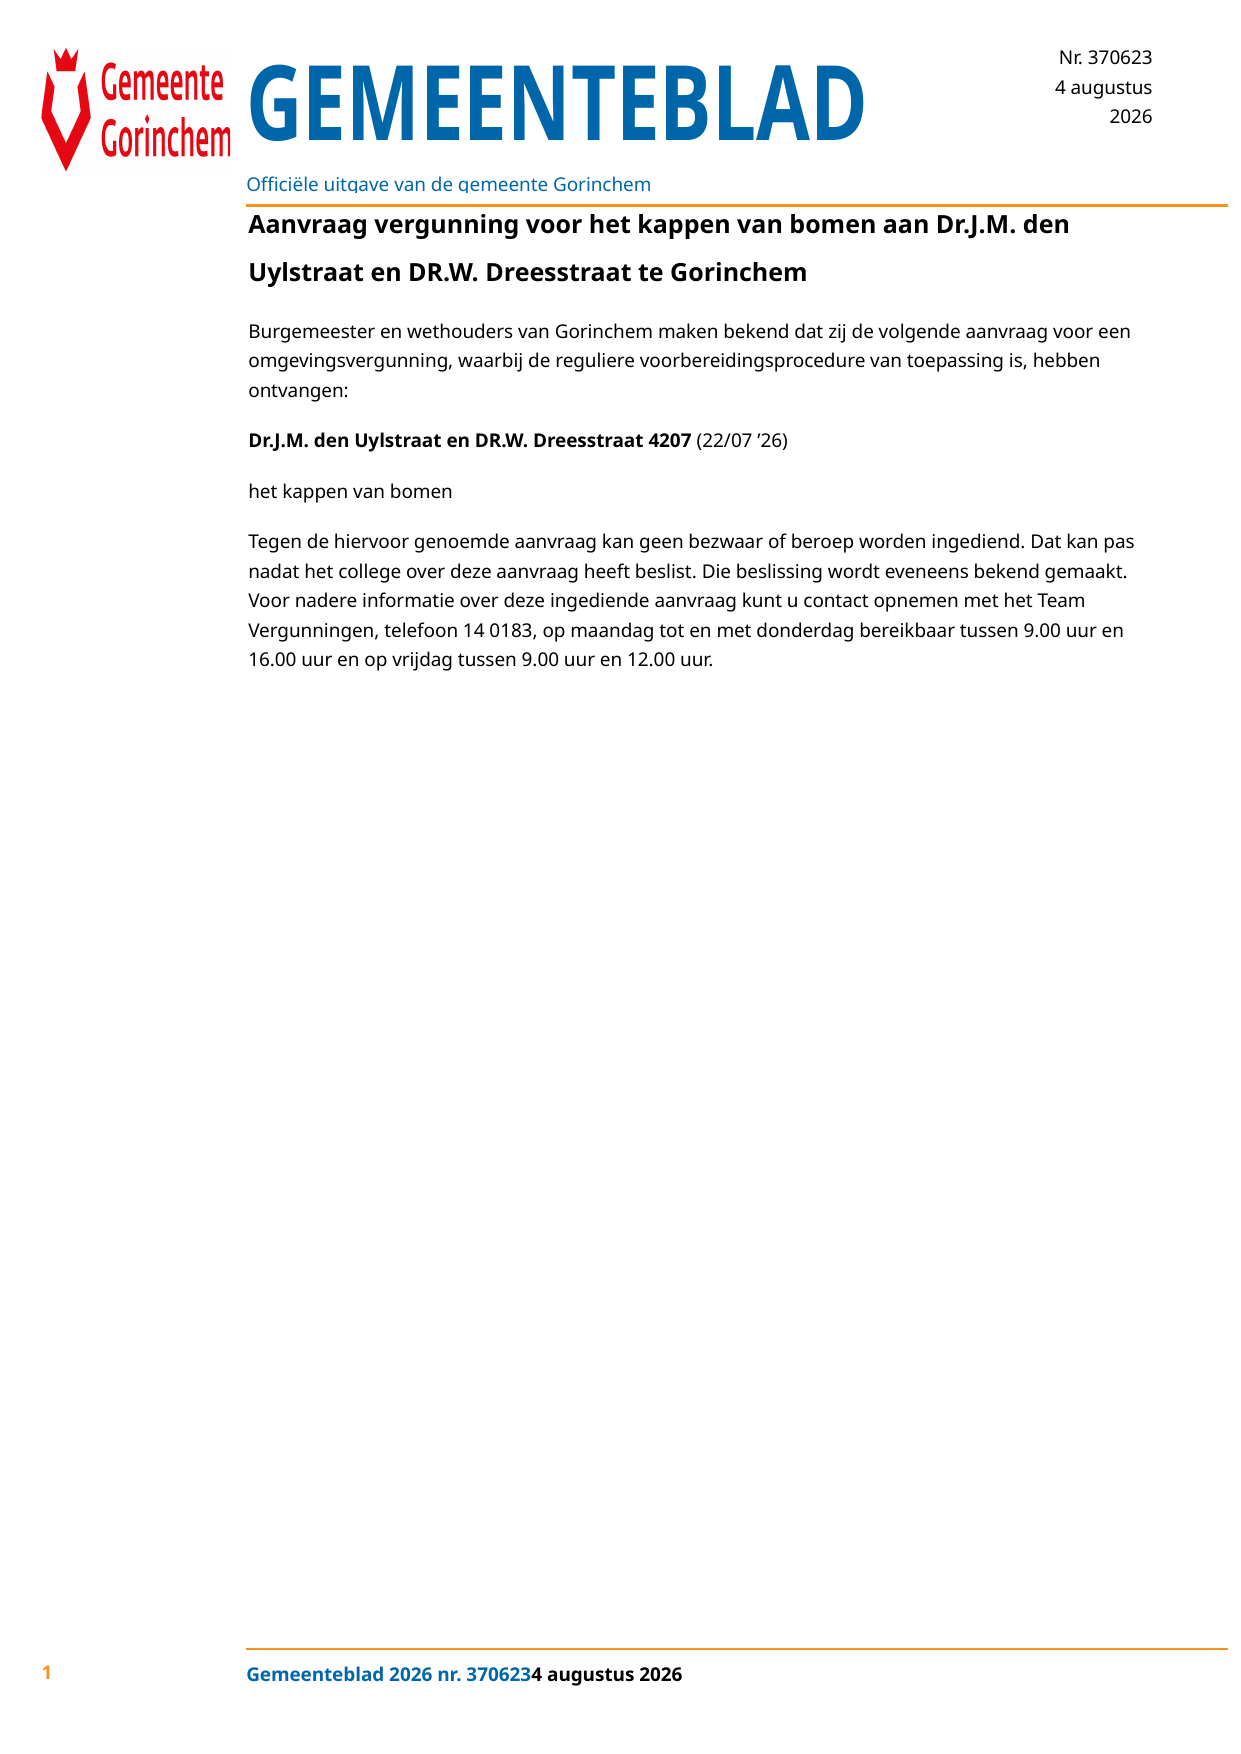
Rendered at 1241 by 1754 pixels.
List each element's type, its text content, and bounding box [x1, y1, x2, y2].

text Dr.J.M. den Uylstraat en DR.W. Dreesstraat 4207 (22/07 ’26) [248, 427, 1152, 453]
text het kappen van bomen [248, 478, 1152, 504]
text Aanvraag vergunning voor het kappen van bomen aan Dr.J.M. den Uylstraat en DR.W. Dreesstraat te Gorinchem [248, 207, 1152, 288]
text Tegen de hiervoor genoemde aanvraag kan geen bezwaar of beroep worden ingediend. Dat kan pas nadat het college over deze aanvraag heeft beslist. Die beslissing wordt eveneens bekend gemaakt. Voor nadere informatie over deze ingediende aanvraag kunt u contact opnemen met het Team Vergunningen, telefoon 14 0183, op maandag tot en met donderdag bereikbaar tussen 9.00 uur en 16.00 uur en op vrijdag tussen 9.00 uur en 12.00 uur. [248, 528, 1152, 672]
picture [41, 47, 231, 172]
text Burgemeester en wethouders van Gorinchem maken bekend dat zij de volgende aanvraag voor een omgevingsvergunning, waarbij de reguliere voorbereidingsprocedure van toepassing is, hebben ontvangen: [248, 318, 1152, 403]
